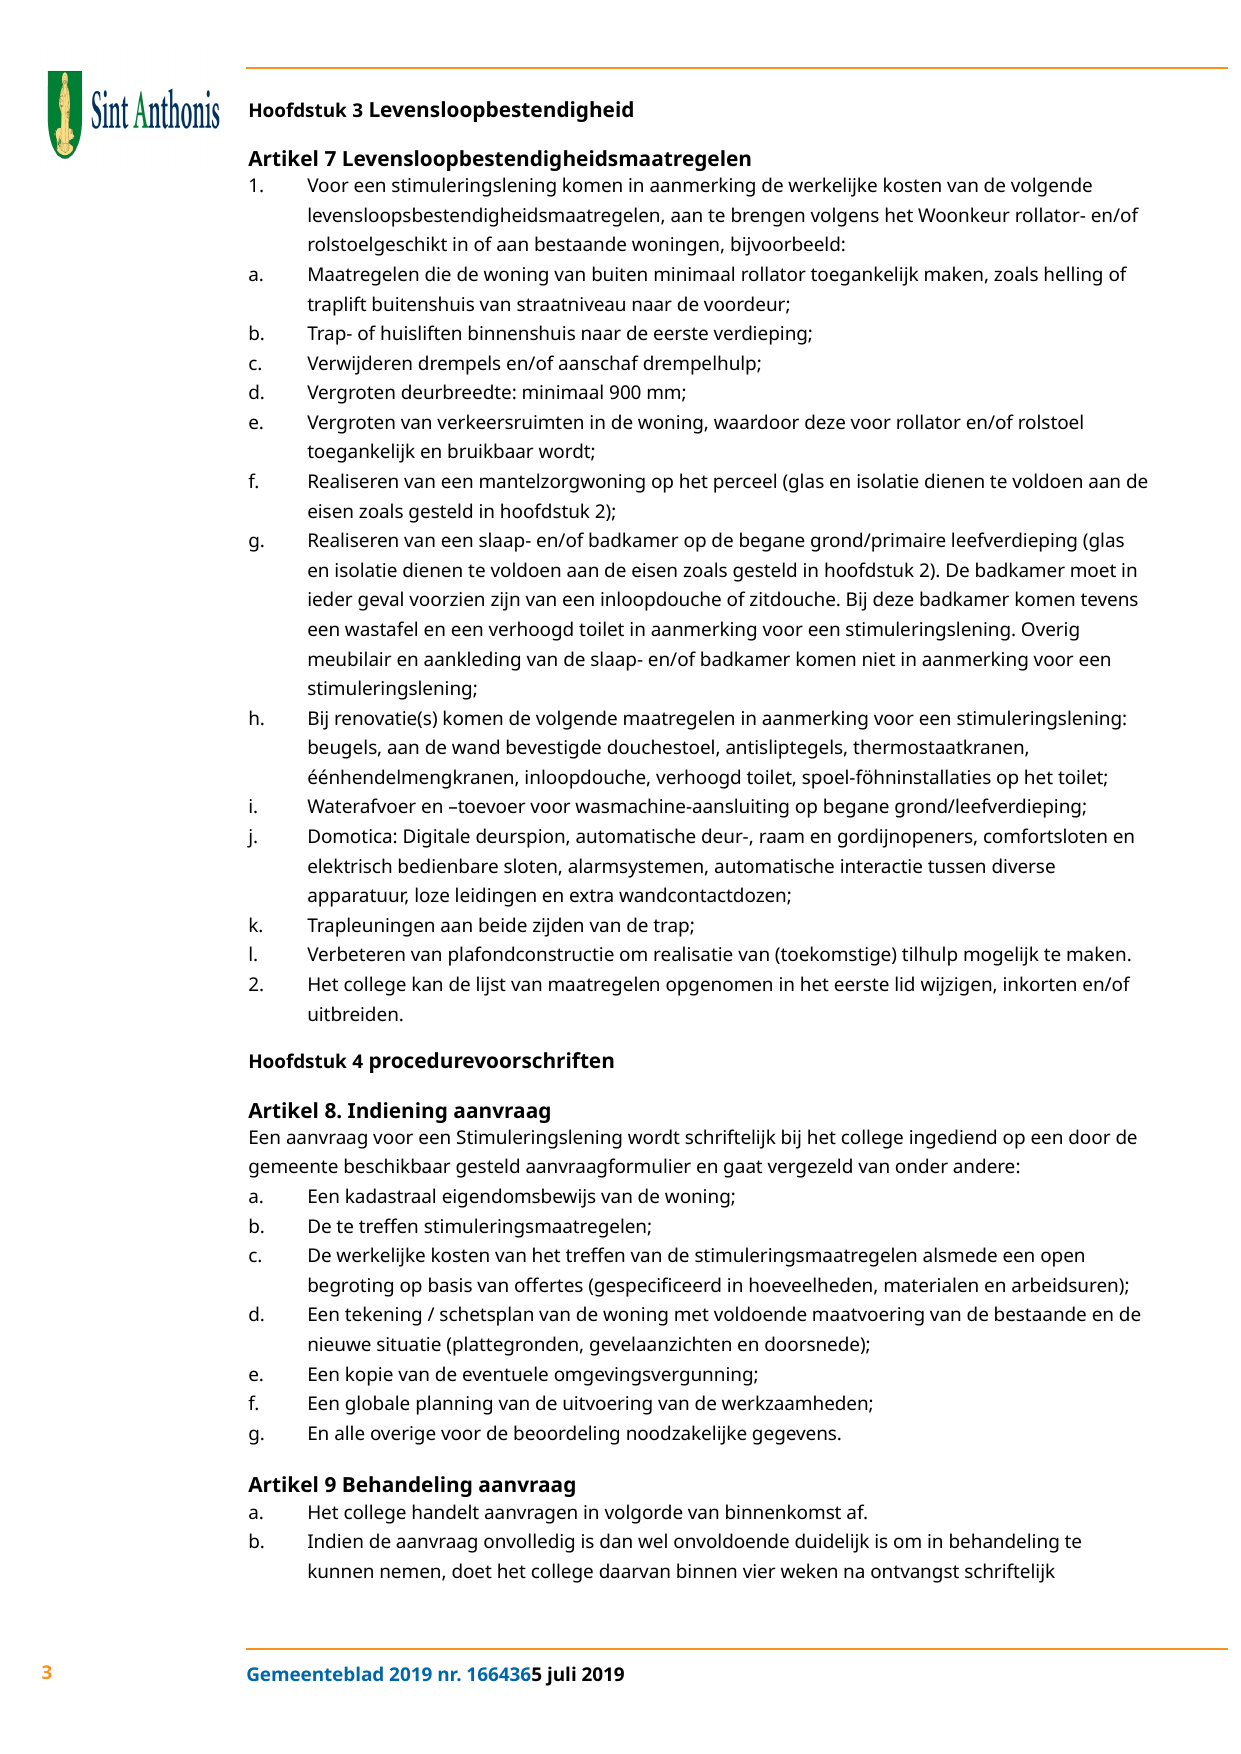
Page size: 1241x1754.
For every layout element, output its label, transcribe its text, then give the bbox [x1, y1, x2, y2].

list En alle overige voor de beoordeling noodzakelijke gegevens. [248, 1420, 1152, 1446]
list Realiseren van een slaap- en/of badkamer op de begane grond/primaire leefverdieping (glas en isolatie dienen te voldoen aan de eisen zoals gesteld in hoofdstuk 2). De badkamer moet in ieder geval voorzien zijn van een inloopdouche of zitdouche. Bij deze badkamer komen tevens een wastafel en een verhoogd toilet in aanmerking voor een stimuleringslening. Overig meubilair en aankleding van de slaap- en/of badkamer komen niet in aanmerking voor een stimuleringslening; [248, 527, 1152, 701]
list Vergroten deurbreedte: minimaal 900 mm; [248, 379, 1152, 405]
list Het college handelt aanvragen in volgorde van binnenkomst af. [248, 1499, 1152, 1524]
list Maatregelen die de woning van buiten minimaal rollator toegankelijk maken, zoals helling of traplift buitenshuis van straatniveau naar de voordeur; [248, 261, 1152, 317]
list Verbeteren van plafondconstructie om realisatie van (toekomstige) tilhulp mogelijk te maken. [248, 942, 1152, 967]
list Domotica: Digitale deurspion, automatische deur-, raam en gordijnopeners, comfortsloten en elektrisch bedienbare sloten, alarmsystemen, automatische interactie tussen diverse apparatuur, loze leidingen en extra wandcontactdozen; [248, 823, 1152, 908]
list De werkelijke kosten van het treffen van de stimuleringsmaatregelen alsmede een open begroting op basis van offertes (gespecificeerd in hoeveelheden, materialen en arbeidsuren); [248, 1242, 1152, 1298]
list Waterafvoer en –toevoer voor wasmachine-aansluiting op begane grond/leefverdieping; [248, 794, 1152, 819]
list Voor een stimuleringslening komen in aanmerking de werkelijke kosten van de volgende levensloopsbestendigheidsmaatregelen, aan te brengen volgens het Woonkeur rollator- en/of rolstoelgeschikt in of aan bestaande woningen, bijvoorbeeld: [248, 172, 1152, 257]
list Het college kan de lijst van maatregelen opgenomen in het eerste lid wijzigen, inkorten en/of uitbreiden. [248, 971, 1152, 1027]
list Trap- of huisliften binnenshuis naar de eerste verdieping; [248, 320, 1152, 346]
text Hoofdstuk 3 Levensloopbestendigheid [248, 95, 1152, 123]
list De te treffen stimuleringsmaatregelen; [248, 1213, 1152, 1239]
text Artikel 8. Indiening aanvraag [248, 1096, 1152, 1124]
list Een tekening / schetsplan van de woning met voldoende maatvoering van de bestaande en de nieuwe situatie (plattegronden, gevelaanzichten en doorsnede); [248, 1302, 1152, 1357]
text Artikel 7 Levensloopbestendigheidsmaatregelen [248, 144, 1152, 172]
list Bij renovatie(s) komen de volgende maatregelen in aanmerking voor een stimuleringslening: beugels, aan de wand bevestigde douchestoel, antisliptegels, thermostaatkranen, éénhendelmengkranen, inloopdouche, verhoogd toilet, spoel-föhninstallaties op het toilet; [248, 705, 1152, 790]
list Realiseren van een mantelzorgwoning op het perceel (glas en isolatie dienen te voldoen aan de eisen zoals gesteld in hoofdstuk 2); [248, 468, 1152, 524]
list Indien de aanvraag onvolledig is dan wel onvoldoende duidelijk is om in behandeling te kunnen nemen, doet het college daarvan binnen vier weken na ontvangst schriftelijk [248, 1528, 1152, 1584]
text Hoofdstuk 4 procedurevoorschriften [248, 1046, 1152, 1075]
text Een aanvraag voor een Stimuleringslening wordt schriftelijk bij het college ingediend op een door de gemeente beschikbaar gesteld aanvraagformulier en gaat vergezeld van onder andere: [248, 1124, 1152, 1179]
picture [41, 47, 231, 172]
text Artikel 9 Behandeling aanvraag [248, 1470, 1152, 1499]
list Een kadastraal eigendomsbewijs van de woning; [248, 1183, 1152, 1209]
list Trapleuningen aan beide zijden van de trap; [248, 912, 1152, 938]
list Een kopie van de eventuele omgevingsvergunning; [248, 1361, 1152, 1387]
list Een globale planning van de uitvoering van de werkzaamheden; [248, 1390, 1152, 1416]
list Vergroten van verkeersruimten in de woning, waardoor deze voor rollator en/of rolstoel toegankelijk en bruikbaar wordt; [248, 409, 1152, 464]
list Verwijderen drempels en/of aanschaf drempelhulp; [248, 350, 1152, 376]
